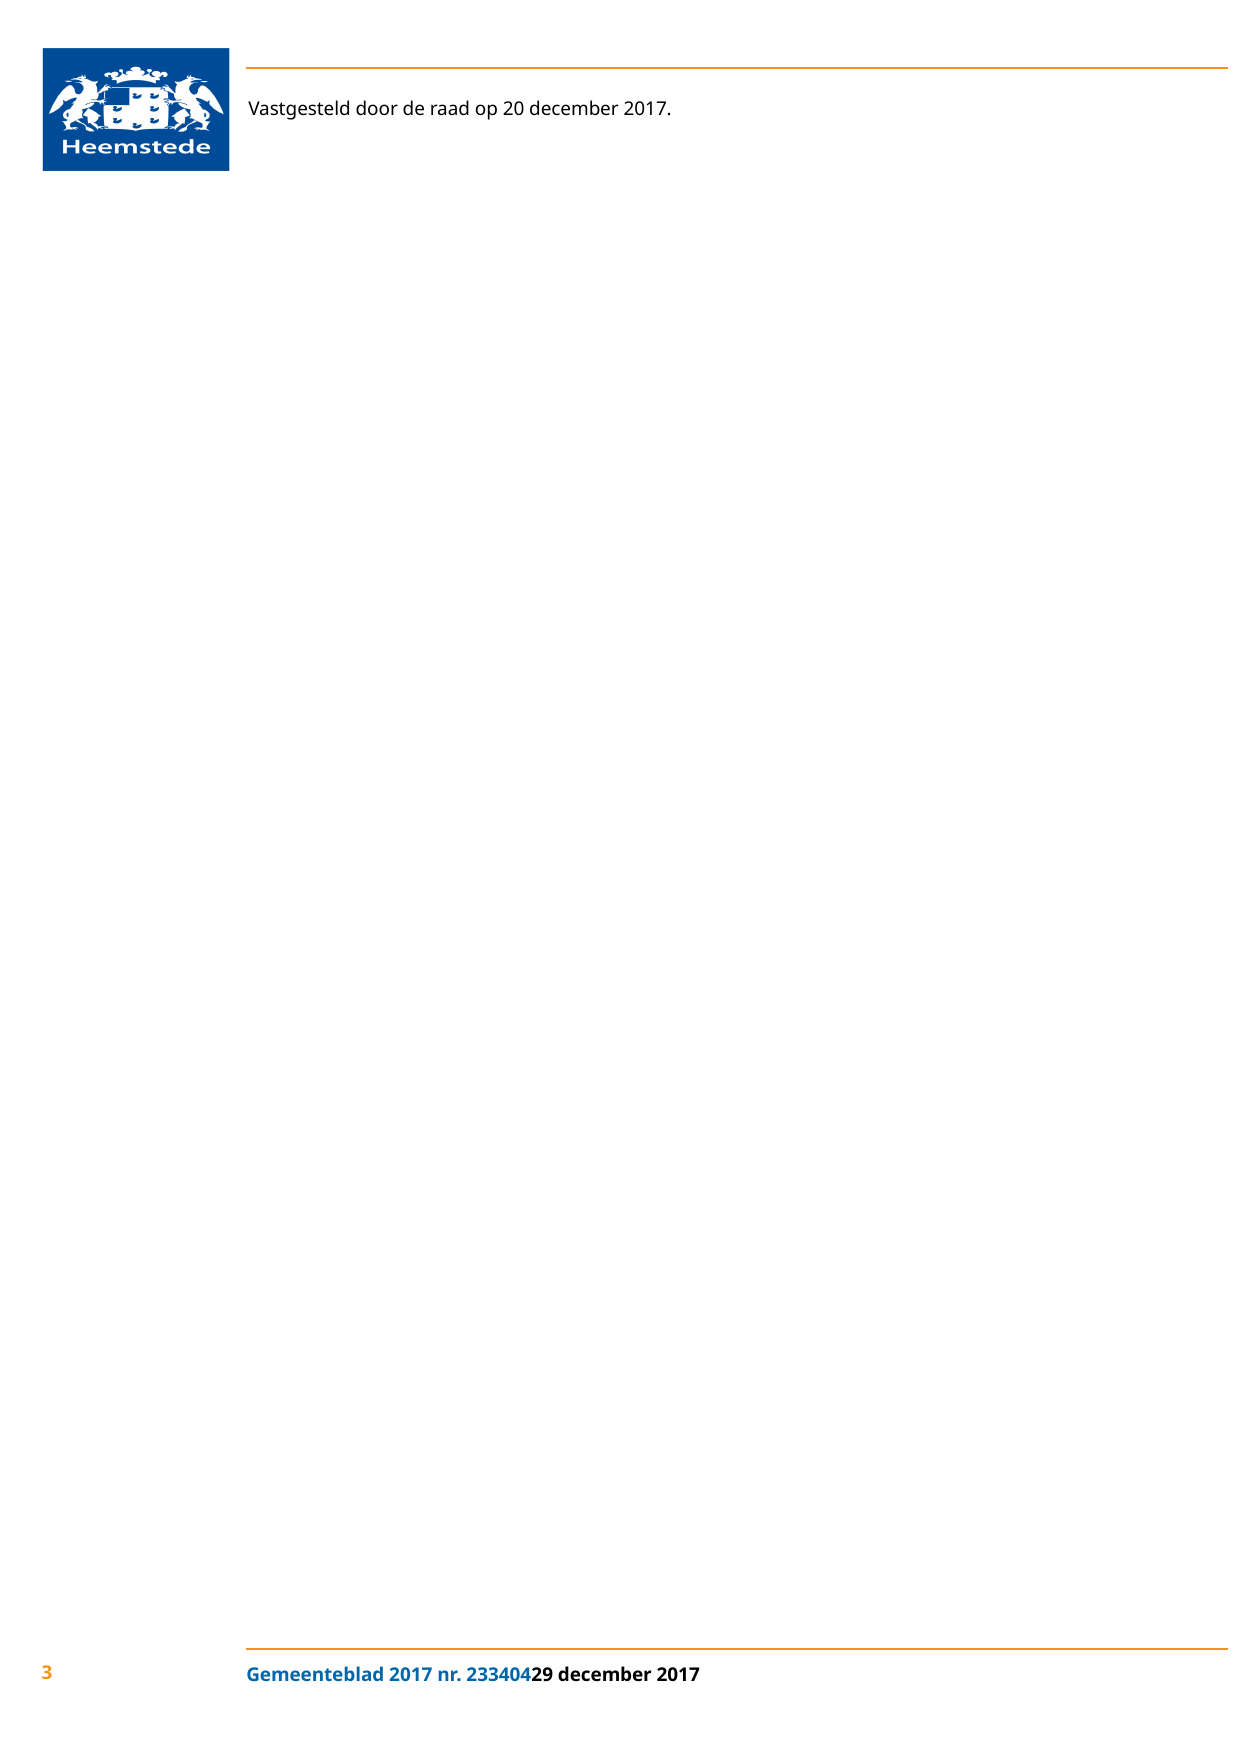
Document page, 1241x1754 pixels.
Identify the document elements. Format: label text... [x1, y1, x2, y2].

text Vastgesteld door de raad op 20 december 2017. [248, 95, 1152, 121]
picture [41, 47, 231, 172]
